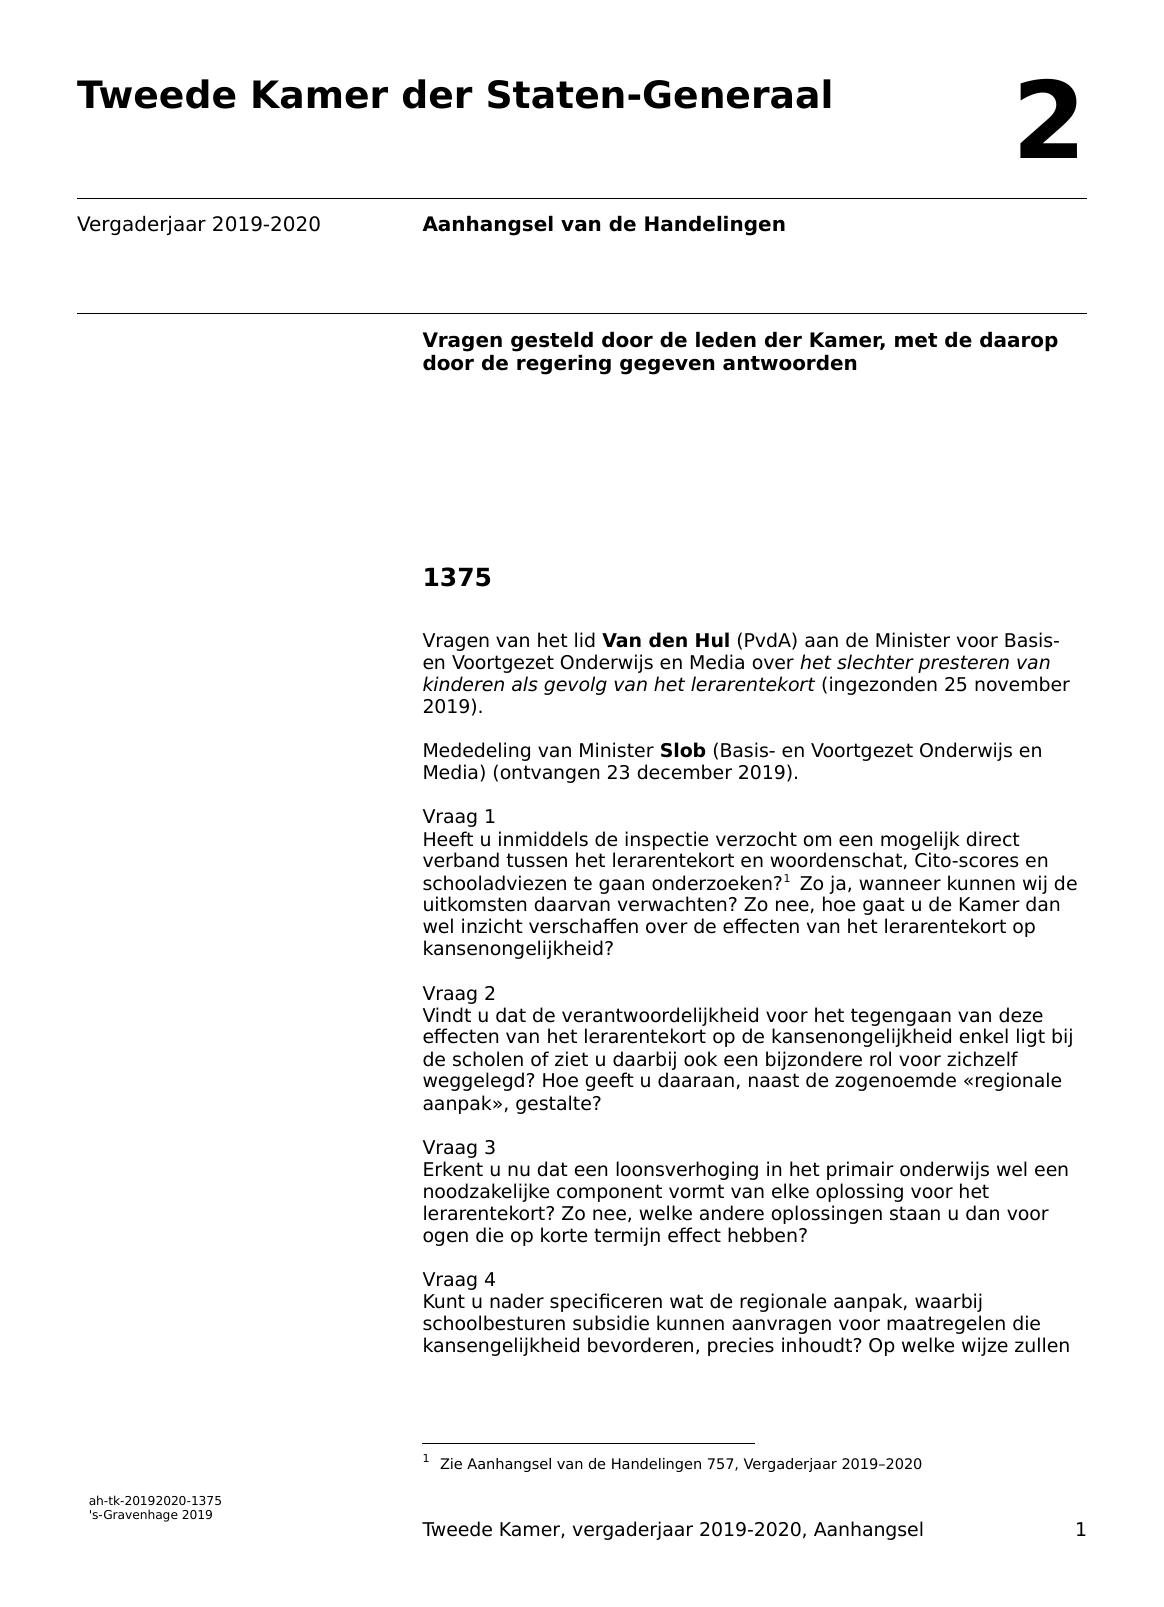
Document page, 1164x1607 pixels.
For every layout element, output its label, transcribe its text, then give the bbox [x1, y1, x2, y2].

table_cell Vragen gesteld door de leden der Kamer, met de daarop door de regering gegeven antwoorden [422, 314, 1087, 375]
text Vraag 1 [422, 806, 1087, 828]
text Vindt u dat de verantwoordelijkheid voor het tegengaan van deze effecten van het lerarentekort op de kansenongelijkheid enkel ligt bij de scholen of ziet u daarbij ook een bijzondere rol voor zichzelf weggelegd? Hoe geeft u daaraan, naast de zogenoemde «regionale aanpak», gestalte? [422, 1004, 1087, 1114]
text Heeft u inmiddels de inspectie verzocht om een mogelijk direct verband tussen het lerarentekort en woordenschat, Cito-scores en schooladviezen te gaan onderzoeken? Zo ja, wanneer kunnen wij de uitkomsten daarvan verwachten? Zo nee, hoe gaat u de Kamer dan wel inzicht verschaffen over de effecten van het lerarentekort op kansenongelijkheid? [422, 828, 1087, 960]
text Zie Aanhangsel van de Handelingen 757, Vergaderjaar 2019–2020 [422, 1452, 1087, 1474]
table_header Tweede Kamer der Staten-Generaal [77, 59, 886, 198]
text Vraag 4 [422, 1269, 1087, 1291]
text ah-tk-20192020-1375 [88, 1494, 323, 1508]
text 's-Gravenhage 2019 [88, 1508, 323, 1522]
text Vraag 3 [422, 1137, 1087, 1158]
text Erkent u nu dat een loonsverhoging in het primair onderwijs wel een noodzakelijke component vormt van elke oplossing voor het lerarentekort? Zo nee, welke andere oplossingen staan u dan voor ogen die op korte termijn effect hebben? [422, 1158, 1087, 1246]
text Vragen van het lid Van den Hul (PvdA) aan de Minister voor Basis- en Voortgezet Onderwijs en Media over het slechter presteren van kinderen als gevolg van het lerarentekort (ingezonden 25 november 2019). [422, 630, 1087, 718]
table_header 2 [886, 59, 1087, 198]
text Mededeling van Minister Slob (Basis- en Voortgezet Onderwijs en Media) (ontvangen 23 december 2019). [422, 740, 1087, 784]
table_cell Vergaderjaar 2019-2020 [77, 199, 422, 313]
table_cell [77, 314, 422, 375]
text 1375 [422, 563, 1087, 592]
table_cell Aanhangsel van de Handelingen [422, 199, 1087, 313]
text Vraag 2 [422, 982, 1087, 1004]
text Kunt u nader specificeren wat de regionale aanpak, waarbij schoolbesturen subsidie kunnen aanvragen voor maatregelen die kansengelijkheid bevorderen, precies inhoudt? Op welke wijze zullen [422, 1291, 1087, 1357]
